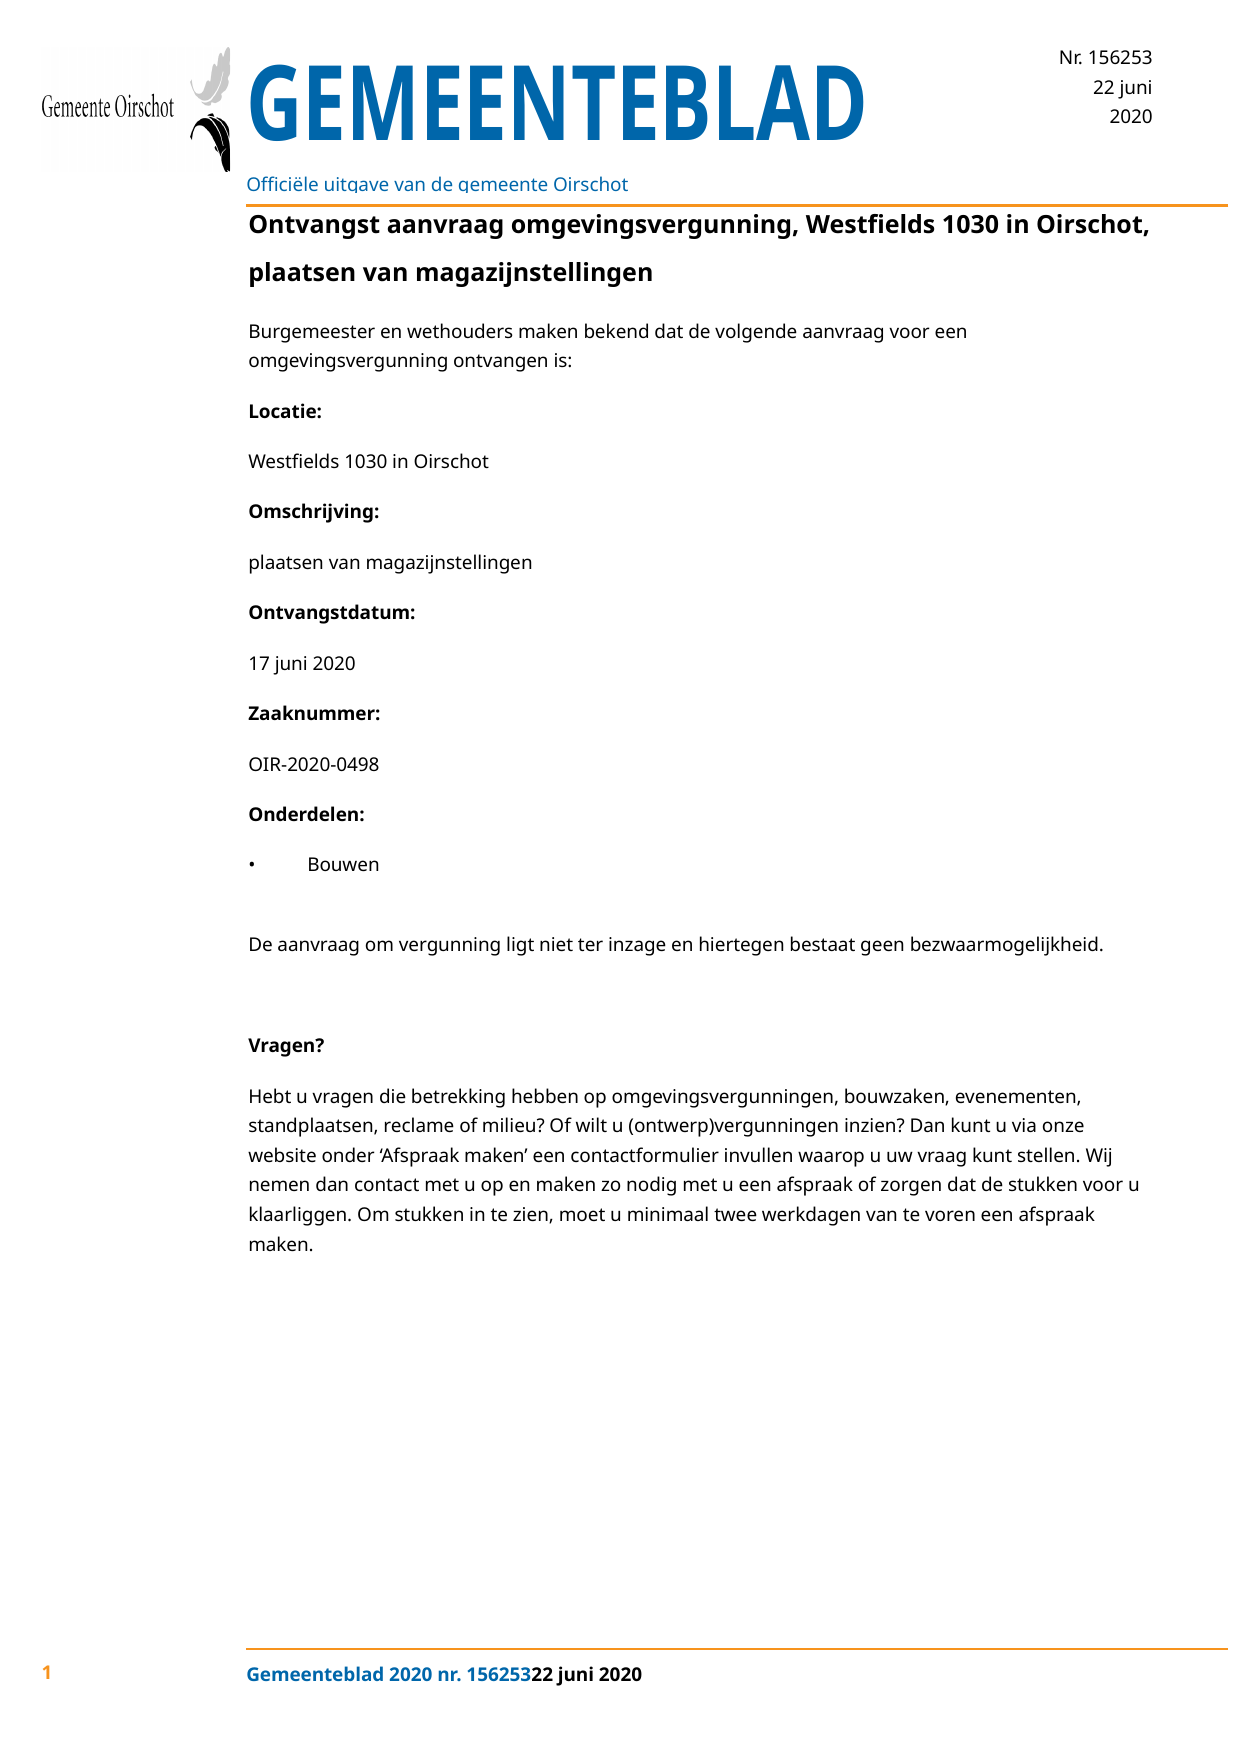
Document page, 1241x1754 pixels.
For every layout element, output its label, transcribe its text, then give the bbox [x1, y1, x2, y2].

text Hebt u vragen die betrekking hebben op omgevingsvergunningen, bouwzaken, evenementen, standplaatsen, reclame of milieu? Of wilt u (ontwerp)vergunningen inzien? Dan kunt u via onze website onder ‘Afspraak maken’ een contactformulier invullen waarop u uw vraag kunt stellen. Wij nemen dan contact met u op en maken zo nodig met u een afspraak of zorgen dat de stukken voor u klaarliggen. Om stukken in te zien, moet u minimaal twee werkdagen van te voren een afspraak maken. [248, 1083, 1152, 1257]
text Onderdelen: [248, 801, 1152, 827]
list Bouwen [248, 852, 1152, 877]
text Ontvangstdatum: [248, 599, 1152, 625]
text Omschrijving: [248, 499, 1152, 524]
text Locatie: [248, 398, 1152, 424]
text Burgemeester en wethouders maken bekend dat de volgende aanvraag voor een omgevingsvergunning ontvangen is: [248, 318, 1152, 373]
text Zaaknummer: [248, 700, 1152, 726]
text Ontvangst aanvraag omgevingsvergunning, Westfields 1030 in Oirschot, plaatsen van magazijnstellingen [248, 207, 1152, 288]
picture [41, 47, 231, 172]
text plaatsen van magazijnstellingen [248, 549, 1152, 575]
text 17 juni 2020 [248, 650, 1152, 676]
text Vragen? [248, 1032, 1152, 1058]
text Westfields 1030 in Oirschot [248, 448, 1152, 474]
text De aanvraag om vergunning ligt niet ter inzage en hiertegen bestaat geen bezwaarmogelijkheid. [248, 932, 1152, 957]
text OIR-2020-0498 [248, 751, 1152, 777]
